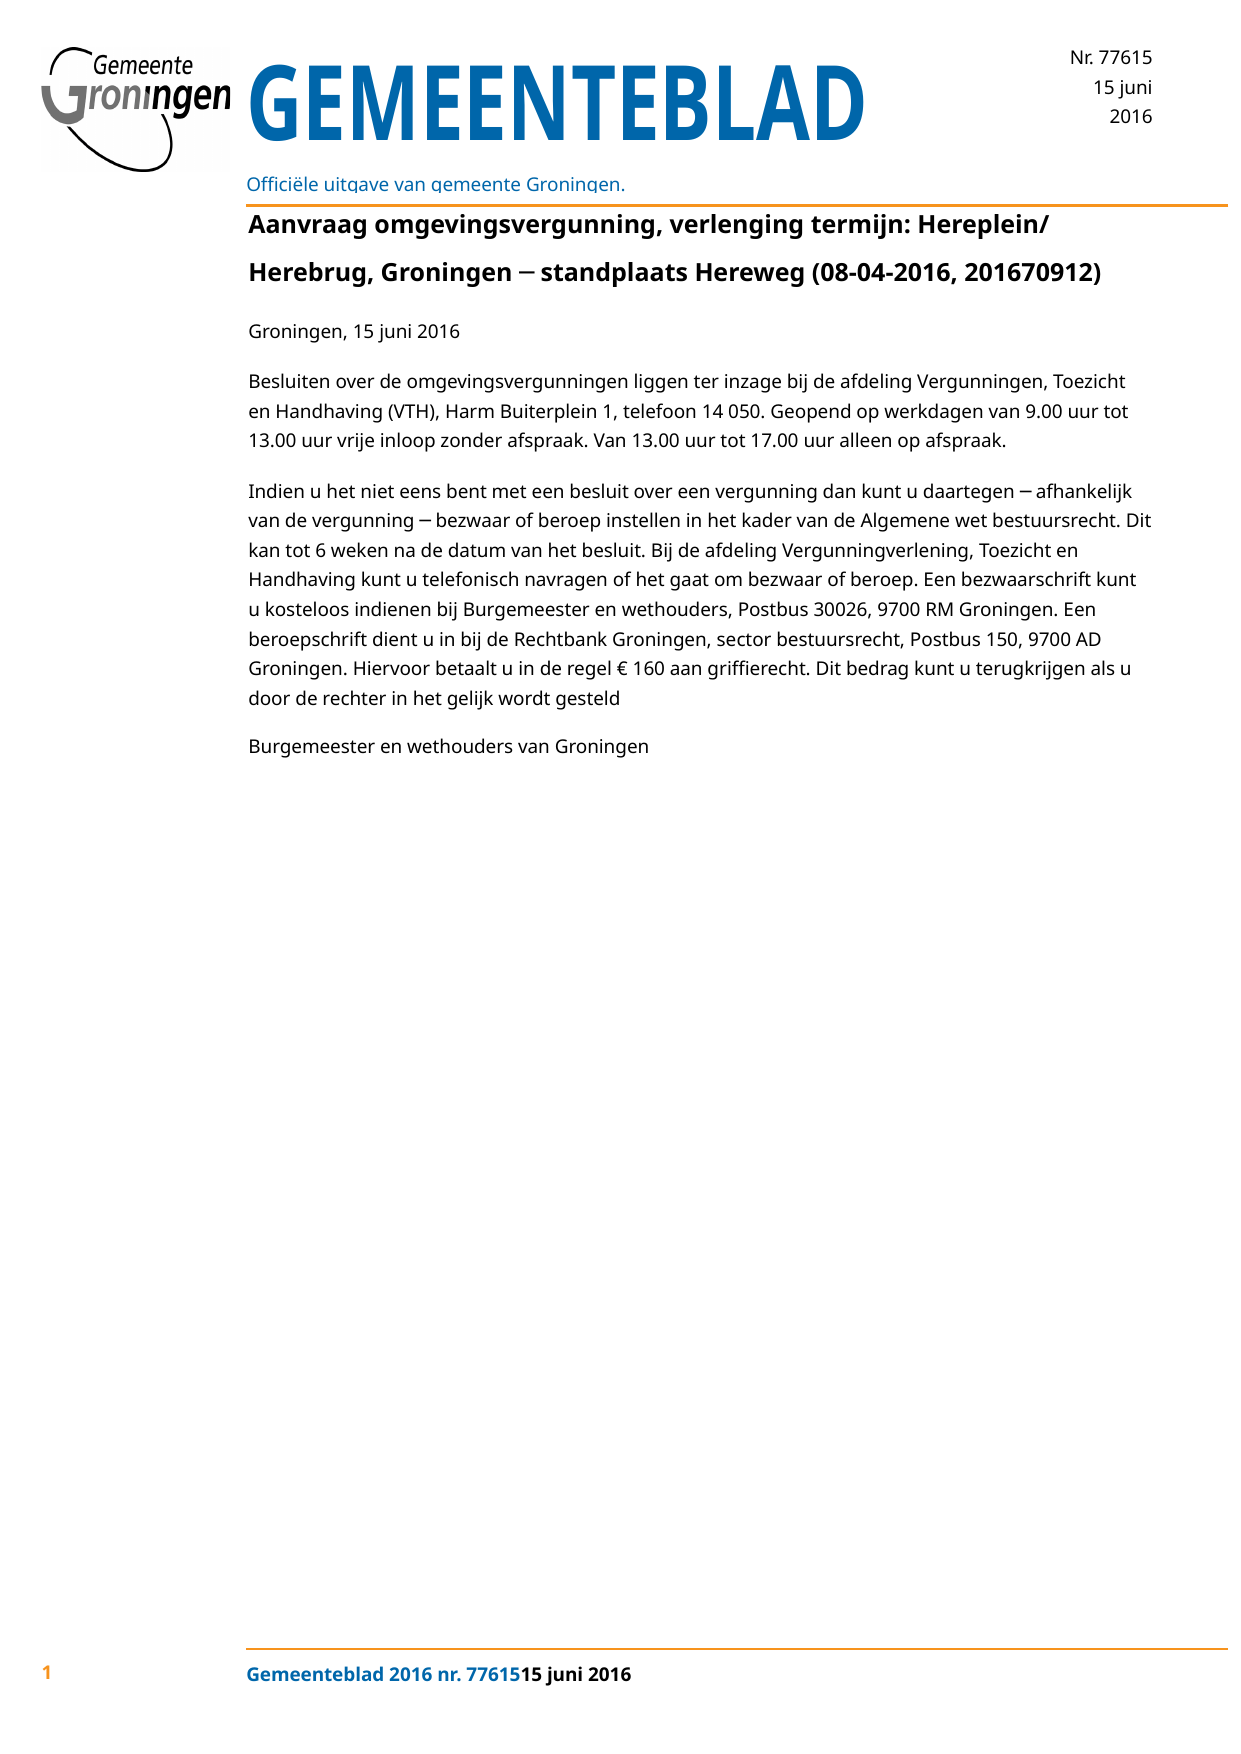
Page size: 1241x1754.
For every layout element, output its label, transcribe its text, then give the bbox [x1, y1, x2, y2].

picture [41, 47, 231, 172]
text Groningen, 15 juni 2016 [248, 318, 1152, 344]
text Besluiten over de omgevingsvergunningen liggen ter inzage bij de afdeling Vergunningen, Toezicht en Handhaving (VTH), Harm Buiterplein 1, telefoon 14 050. Geopend op werkdagen van 9.00 uur tot 13.00 uur vrije inloop zonder afspraak. Van 13.00 uur tot 17.00 uur alleen op afspraak. [248, 368, 1152, 453]
text Indien u het niet eens bent met een besluit over een vergunning dan kunt u daartegen ─ afhankelijk van de vergunning ─ bezwaar of beroep instellen in het kader van de Algemene wet bestuursrecht. Dit kan tot 6 weken na de datum van het besluit. Bij de afdeling Vergunningverlening, Toezicht en Handhaving kunt u telefonisch navragen of het gaat om bezwaar of beroep. Een bezwaarschrift kunt u kosteloos indienen bij Burgemeester en wethouders, Postbus 30026, 9700 RM Groningen. Een beroepschrift dient u in bij de Rechtbank Groningen, sector bestuursrecht, Postbus 150, 9700 AD Groningen. Hiervoor betaalt u in de regel € 160 aan griffierecht. Dit bedrag kunt u terugkrijgen als u door de rechter in het gelijk wordt gesteld [248, 478, 1152, 711]
text Burgemeester en wethouders van Groningen [248, 733, 1152, 758]
text Aanvraag omgevingsvergunning, verlenging termijn: Hereplein/ Herebrug, Groningen ─ standplaats Hereweg (08-04-2016, 201670912) [248, 207, 1152, 288]
